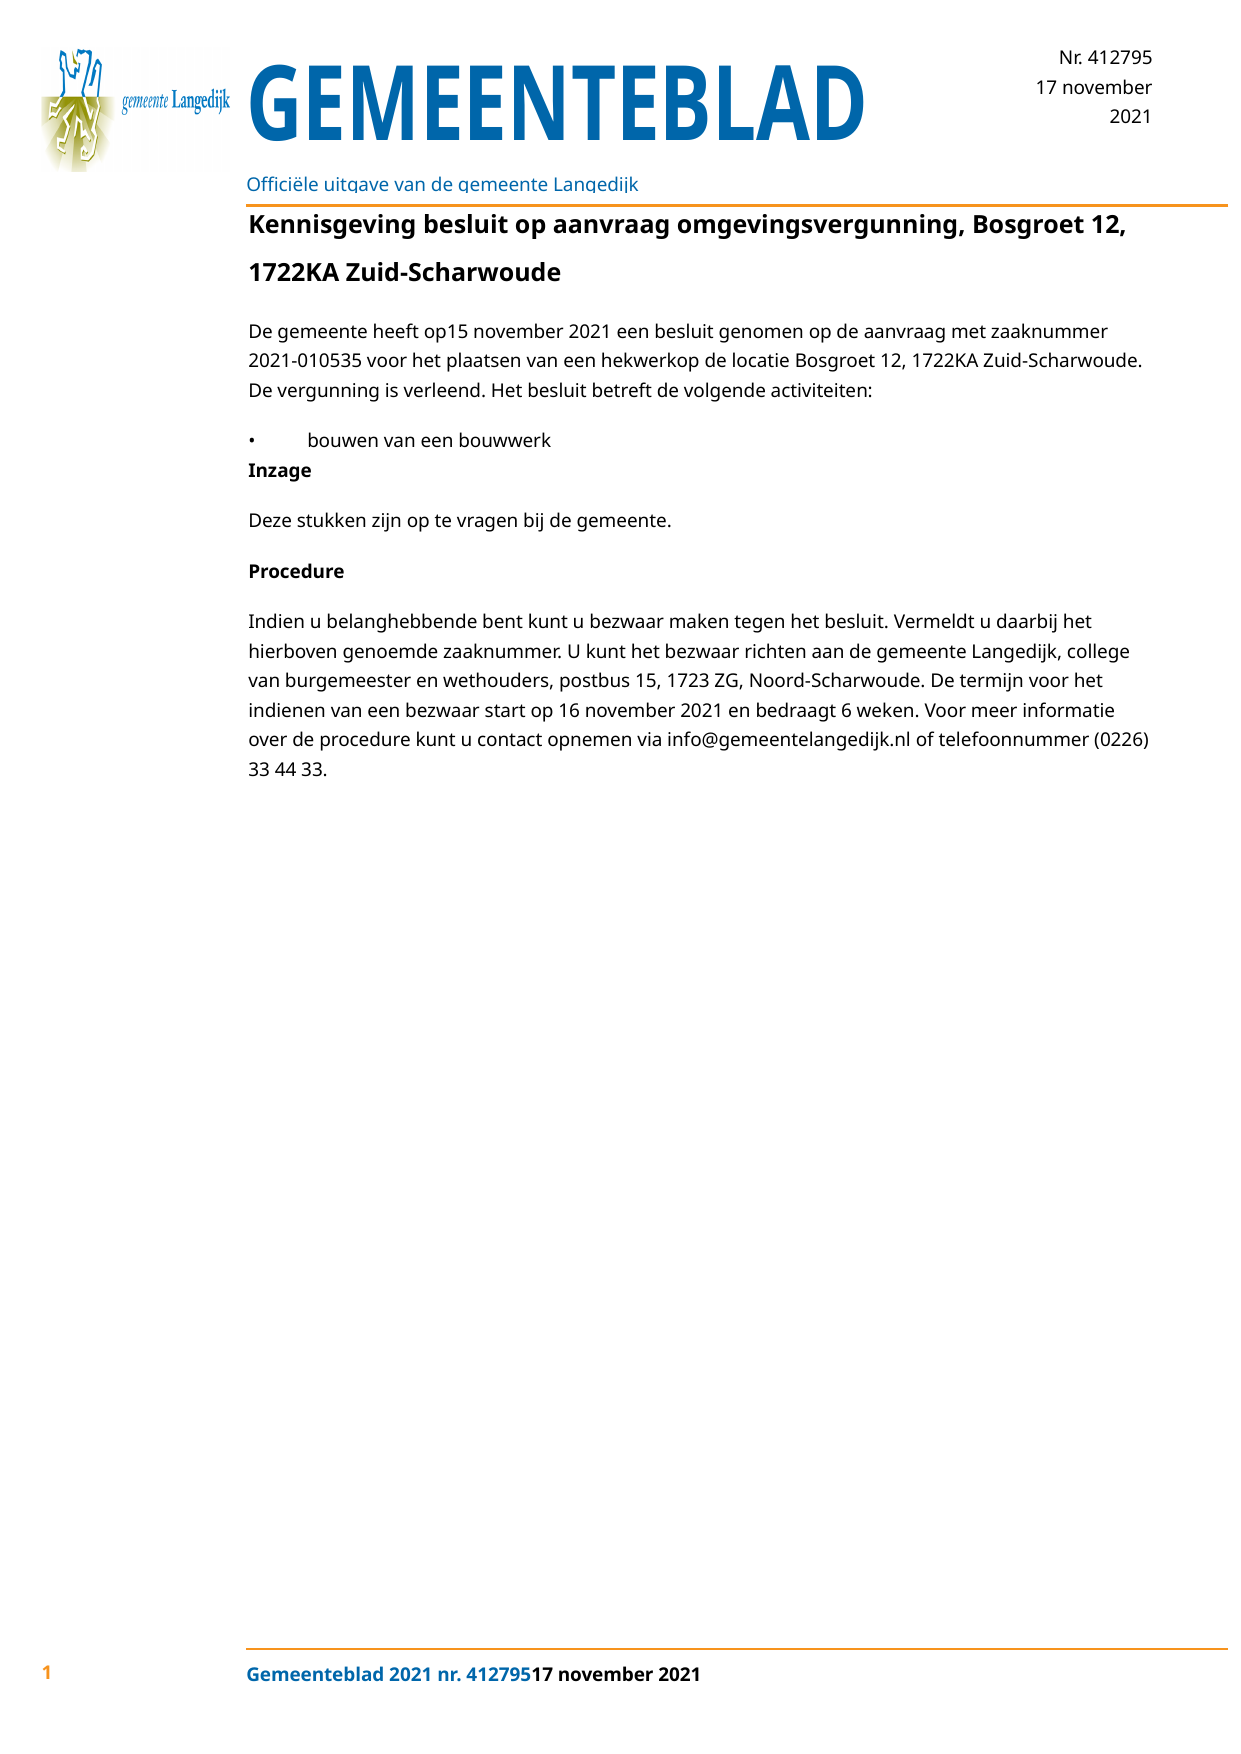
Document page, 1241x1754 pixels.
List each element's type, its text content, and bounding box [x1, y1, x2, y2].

text Procedure [248, 558, 1152, 584]
text Kennisgeving besluit op aanvraag omgevingsvergunning, Bosgroet 12, 1722KA Zuid-Scharwoude [248, 207, 1152, 288]
picture [41, 47, 231, 172]
text Inzage [248, 457, 1152, 483]
text Indien u belanghebbende bent kunt u bezwaar maken tegen het besluit. Vermeldt u daarbij het hierboven genoemde zaaknummer. U kunt het bezwaar richten aan de gemeente Langedijk, college van burgemeester en wethouders, postbus 15, 1723 ZG, Noord-Scharwoude. De termijn voor het indienen van een bezwaar start op 16 november 2021 en bedraagt 6 weken. Voor meer informatie over de procedure kunt u contact opnemen via info@gemeentelangedijk.nl of telefoonnummer (0226) 33 44 33. [248, 608, 1152, 782]
text De gemeente heeft op15 november 2021 een besluit genomen op de aanvraag met zaaknummer 2021-010535 voor het plaatsen van een hekwerkop de locatie Bosgroet 12, 1722KA Zuid-Scharwoude. De vergunning is verleend. Het besluit betreft de volgende activiteiten: [248, 318, 1152, 403]
text Deze stukken zijn op te vragen bij de gemeente. [248, 507, 1152, 533]
list bouwen van een bouwwerk [248, 427, 1152, 453]
